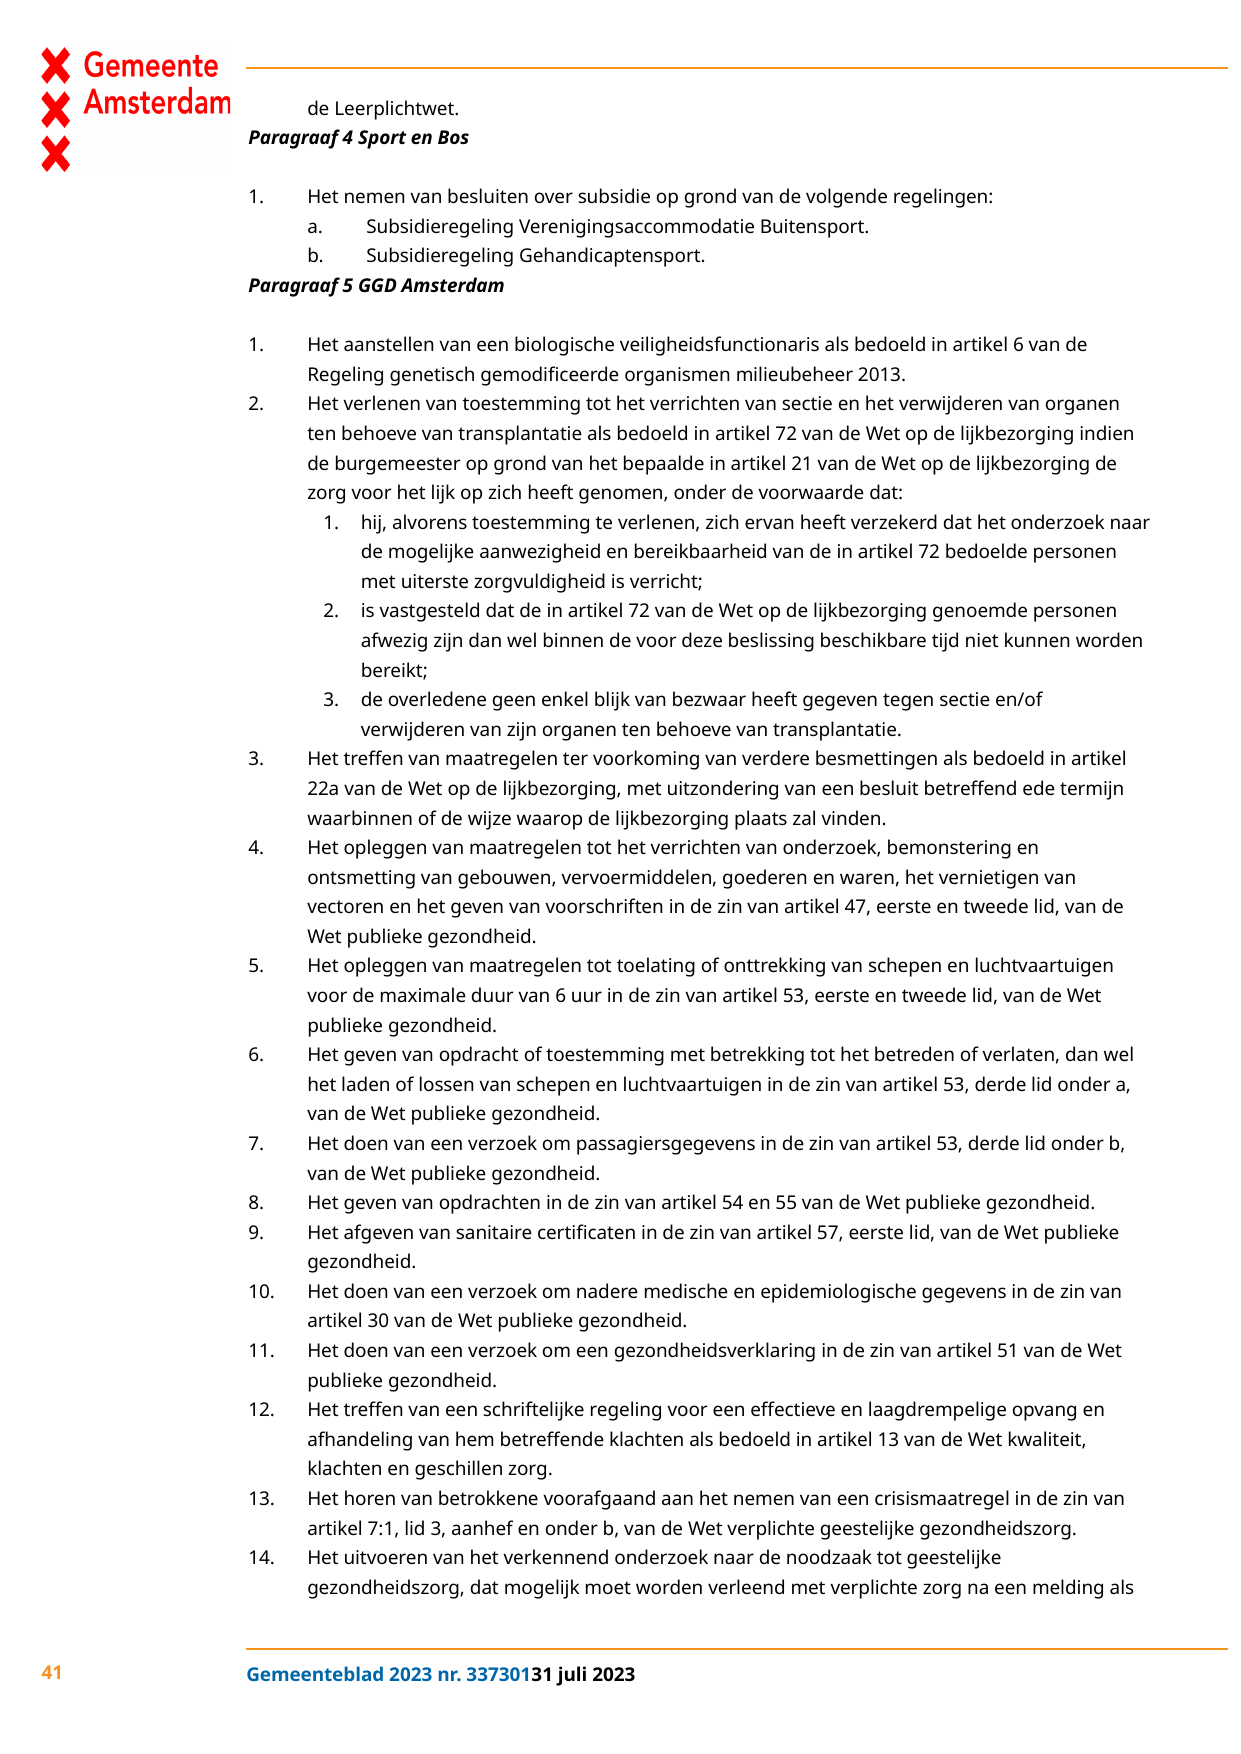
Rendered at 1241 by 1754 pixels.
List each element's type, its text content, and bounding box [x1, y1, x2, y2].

list Het uitvoeren van het verkennend onderzoek naar de noodzaak tot geestelijke gezondheidszorg, dat mogelijk moet worden verleend met verplichte zorg na een melding als [248, 1544, 1152, 1600]
list Subsidieregeling Gehandicaptensport. [307, 243, 1152, 268]
list Het doen van een verzoek om passagiersgegevens in de zin van artikel 53, derde lid onder b, van de Wet publieke gezondheid. [248, 1130, 1152, 1186]
list Het doen van een verzoek om nadere medische en epidemiologische gegevens in de zin van artikel 30 van de Wet publieke gezondheid. [248, 1278, 1152, 1333]
list is vastgesteld dat de in artikel 72 van de Wet op de lijkbezorging genoemde personen afwezig zijn dan wel binnen de voor deze beslissing beschikbare tijd niet kunnen worden bereikt; [323, 598, 1152, 683]
picture [41, 47, 231, 172]
list Het doen van een verzoek om een gezondheidsverklaring in de zin van artikel 51 van de Wet publieke gezondheid. [248, 1337, 1152, 1393]
list Het aanstellen van een biologische veiligheidsfunctionaris als bedoeld in artikel 6 van de Regeling genetisch gemodificeerde organismen milieubeheer 2013. [248, 331, 1152, 387]
list Het treffen van een schriftelijke regeling voor een effectieve en laagdrempelige opvang en afhandeling van hem betreffende klachten als bedoeld in artikel 13 van de Wet kwaliteit, klachten en geschillen zorg. [248, 1396, 1152, 1481]
list Het horen van betrokkene voorafgaand aan het nemen van een crisismaatregel in de zin van artikel 7:1, lid 3, aanhef en onder b, van de Wet verplichte geestelijke gezondheidszorg. [248, 1485, 1152, 1541]
list Het geven van opdracht of toestemming met betrekking tot het betreden of verlaten, dan wel het laden of lossen van schepen en luchtvaartuigen in de zin van artikel 53, derde lid onder a, van de Wet publieke gezondheid. [248, 1041, 1152, 1126]
list de overledene geen enkel blijk van bezwaar heeft gegeven tegen sectie en/of verwijderen van zijn organen ten behoeve van transplantatie. [323, 686, 1152, 742]
list Het verlenen van toestemming tot het verrichten van sectie en het verwijderen van organen ten behoeve van transplantatie als bedoeld in artikel 72 van de Wet op de lijkbezorging indien de burgemeester op grond van het bepaalde in artikel 21 van de Wet op de lijkbezorging de zorg voor het lijk op zich heeft genomen, onder de voorwaarde dat: [248, 391, 1152, 505]
text Paragraaf 4 Sport en Bos [248, 124, 1152, 150]
list Het geven van opdrachten in de zin van artikel 54 en 55 van de Wet publieke gezondheid. [248, 1189, 1152, 1215]
list Het opleggen van maatregelen tot het verrichten van onderzoek, bemonstering en ontsmetting van gebouwen, vervoermiddelen, goederen en waren, het vernietigen van vectoren en het geven van voorschriften in de zin van artikel 47, eerste en tweede lid, van de Wet publieke gezondheid. [248, 834, 1152, 949]
list Subsidieregeling Verenigingsaccommodatie Buitensport. [307, 213, 1152, 239]
list Het treffen van maatregelen ter voorkoming van verdere besmettingen als bedoeld in artikel 22a van de Wet op de lijkbezorging, met uitzondering van een besluit betreffend ede termijn waarbinnen of de wijze waarop de lijkbezorging plaats zal vinden. [248, 746, 1152, 831]
list hij, alvorens toestemming te verlenen, zich ervan heeft verzekerd dat het onderzoek naar de mogelijke aanwezigheid en bereikbaarheid van de in artikel 72 bedoelde personen met uiterste zorgvuldigheid is verricht; [323, 509, 1152, 594]
list de Leerplichtwet. [248, 95, 1152, 121]
text Paragraaf 5 GGD Amsterdam [248, 272, 1152, 298]
list Het afgeven van sanitaire certificaten in de zin van artikel 57, eerste lid, van de Wet publieke gezondheid. [248, 1219, 1152, 1274]
list Het nemen van besluiten over subsidie op grond van de volgende regelingen: [248, 183, 1152, 209]
list Het opleggen van maatregelen tot toelating of onttrekking van schepen en luchtvaartuigen voor de maximale duur van 6 uur in de zin van artikel 53, eerste en tweede lid, van de Wet publieke gezondheid. [248, 953, 1152, 1038]
